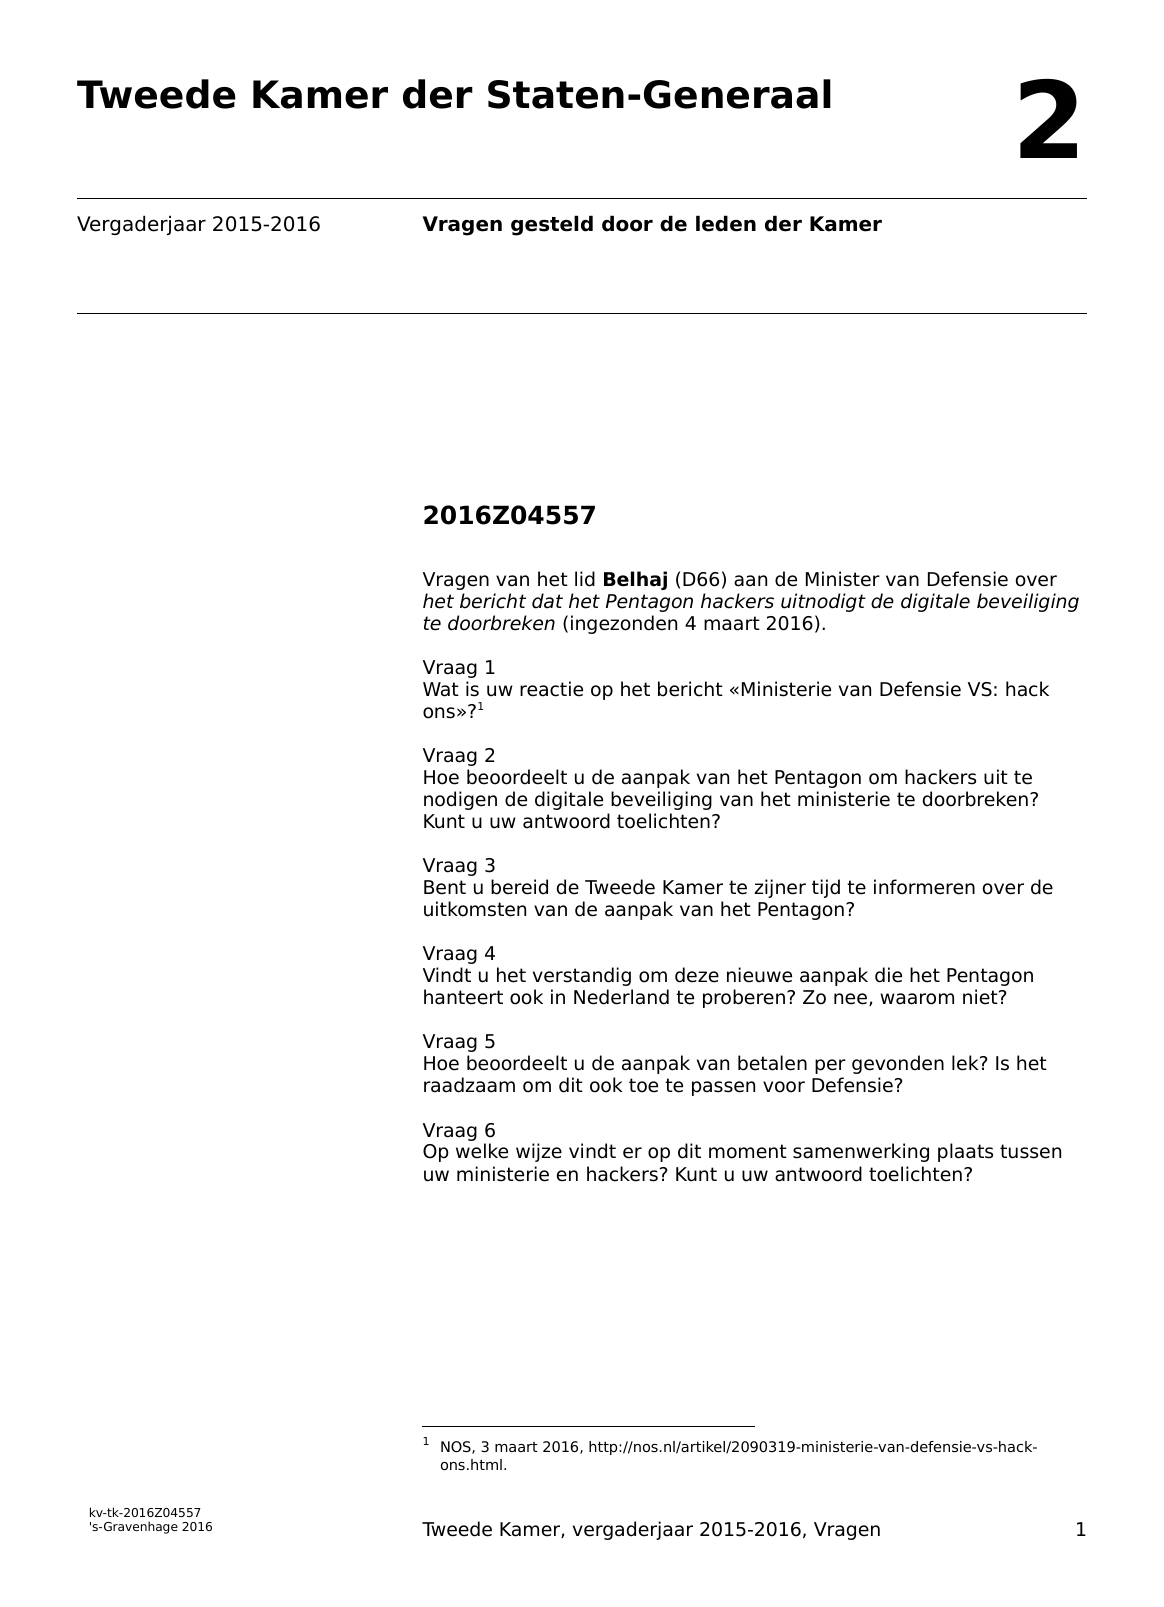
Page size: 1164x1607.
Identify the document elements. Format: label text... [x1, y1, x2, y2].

table_cell Vergaderjaar 2015-2016 [77, 199, 422, 313]
table_cell Vragen gesteld door de leden der Kamer [422, 199, 1087, 313]
text 2016Z04557 [422, 501, 1087, 531]
text Vraag 1 [422, 657, 1087, 679]
text 's-Gravenhage 2016 [88, 1520, 323, 1534]
text Vraag 4 [422, 943, 1087, 965]
text Hoe beoordeelt u de aanpak van betalen per gevonden lek? Is het raadzaam om dit ook toe te passen voor Defensie? [422, 1053, 1087, 1097]
text Op welke wijze vindt er op dit moment samenwerking plaats tussen uw ministerie en hackers? Kunt u uw antwoord toelichten? [422, 1141, 1087, 1185]
text kv-tk-2016Z04557 [88, 1506, 323, 1520]
text Bent u bereid de Tweede Kamer te zijner tijd te informeren over de uitkomsten van de aanpak van het Pentagon? [422, 877, 1087, 921]
table_header 2 [886, 59, 1087, 198]
text Vraag 6 [422, 1119, 1087, 1141]
text Vraag 3 [422, 855, 1087, 877]
text Wat is uw reactie op het bericht «Ministerie van Defensie VS: hack ons»? [422, 679, 1087, 723]
text Hoe beoordeelt u de aanpak van het Pentagon om hackers uit te nodigen de digitale beveiliging van het ministerie te doorbreken? Kunt u uw antwoord toelichten? [422, 767, 1087, 833]
text Vraag 2 [422, 745, 1087, 767]
table_header Tweede Kamer der Staten-Generaal [77, 59, 886, 198]
text Vraag 5 [422, 1031, 1087, 1053]
text Vindt u het verstandig om deze nieuwe aanpak die het Pentagon hanteert ook in Nederland te proberen? Zo nee, waarom niet? [422, 965, 1087, 1009]
text NOS, 3 maart 2016, http://nos.nl/artikel/2090319-ministerie-van-defensie-vs-hack-ons.html. [422, 1435, 1087, 1474]
text Vragen van het lid Belhaj (D66) aan de Minister van Defensie over het bericht dat het Pentagon hackers uitnodigt de digitale beveiliging te doorbreken (ingezonden 4 maart 2016). [422, 569, 1087, 635]
